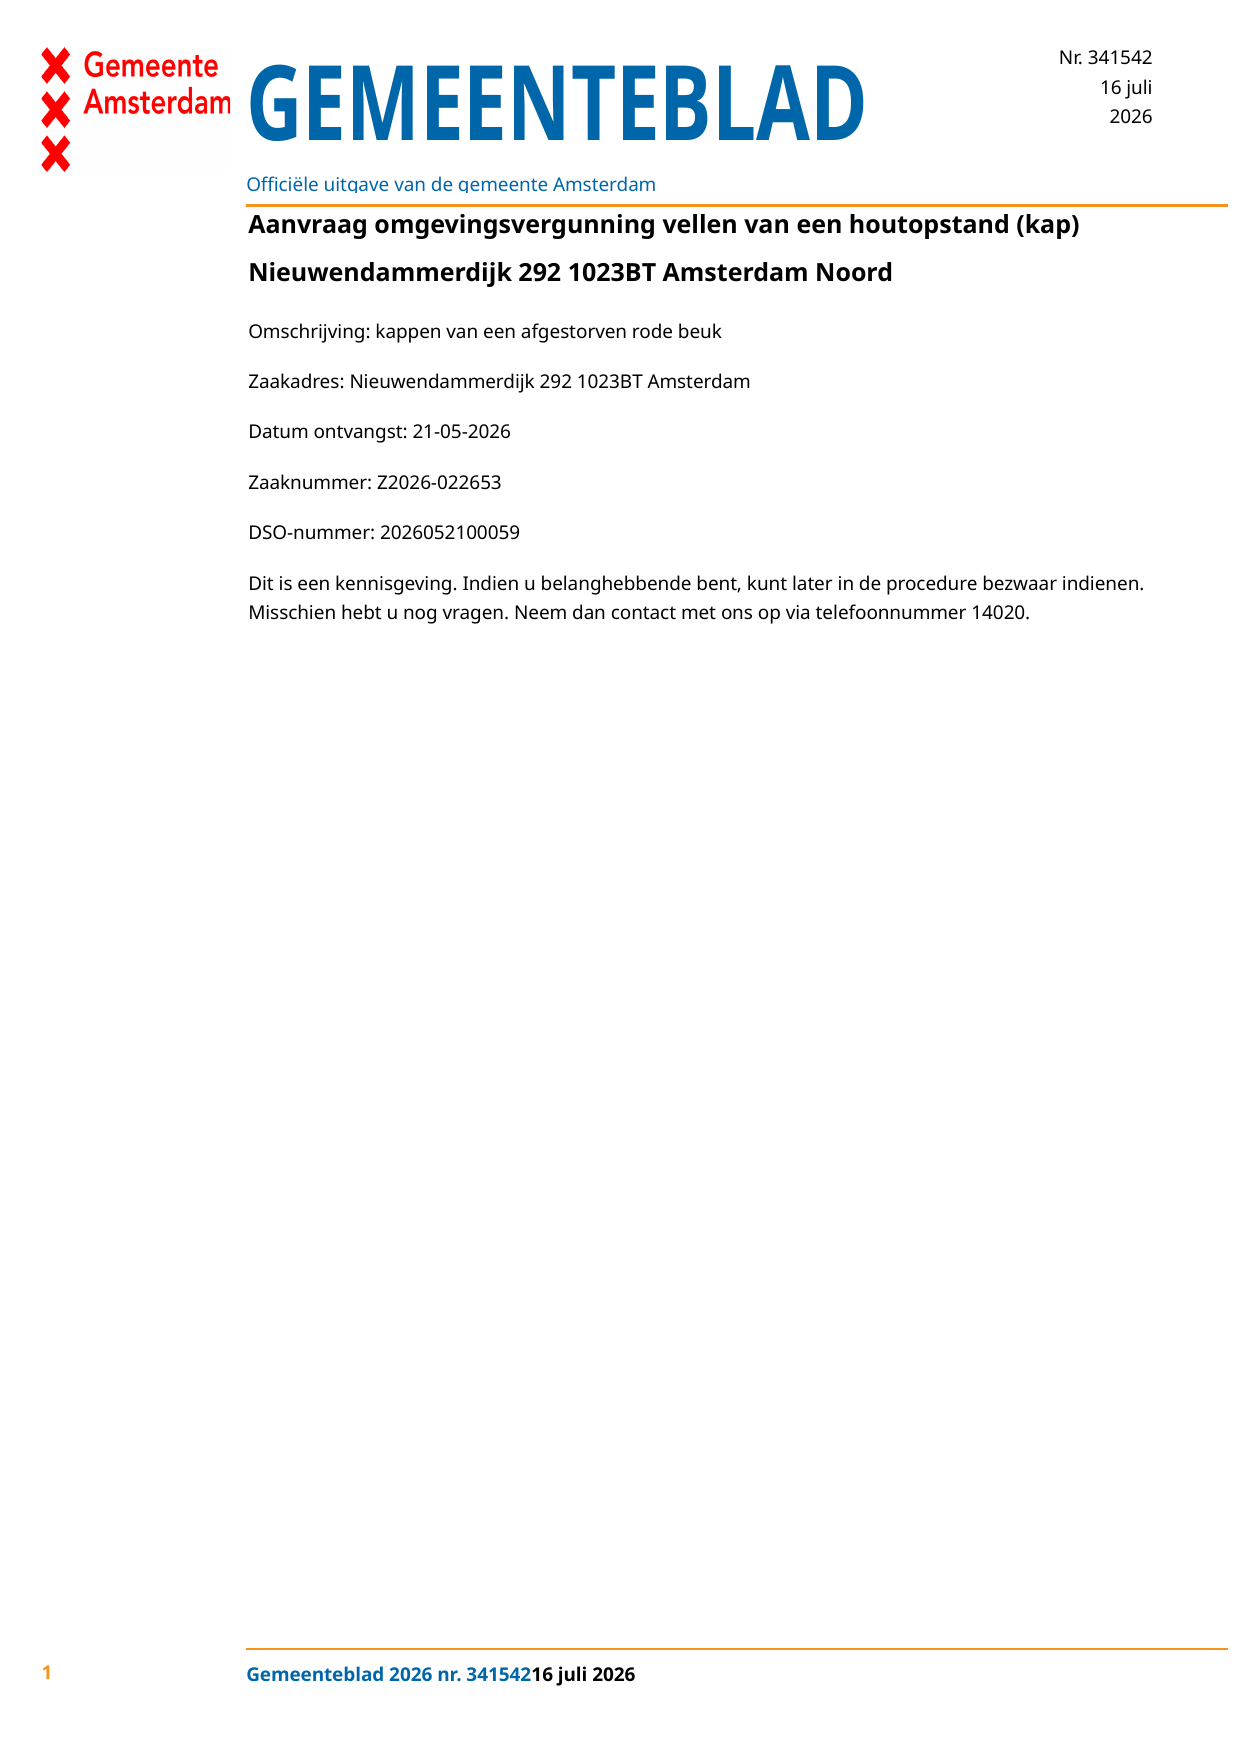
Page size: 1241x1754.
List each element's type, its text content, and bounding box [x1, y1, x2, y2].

text DSO-nummer: 2026052100059 [248, 519, 1152, 545]
text Zaakadres: Nieuwendammerdijk 292 1023BT Amsterdam [248, 368, 1152, 394]
text Aanvraag omgevingsvergunning vellen van een houtopstand (kap) Nieuwendammerdijk 292 1023BT Amsterdam Noord [248, 207, 1152, 288]
text Dit is een kennisgeving. Indien u belanghebbende bent, kunt later in de procedure bezwaar indienen. Misschien hebt u nog vragen. Neem dan contact met ons op via telefoonnummer 14020. [248, 570, 1152, 625]
text Datum ontvangst: 21-05-2026 [248, 419, 1152, 444]
picture [41, 47, 231, 172]
text Omschrijving: kappen van een afgestorven rode beuk [248, 318, 1152, 344]
text Zaaknummer: Z2026-022653 [248, 469, 1152, 495]
